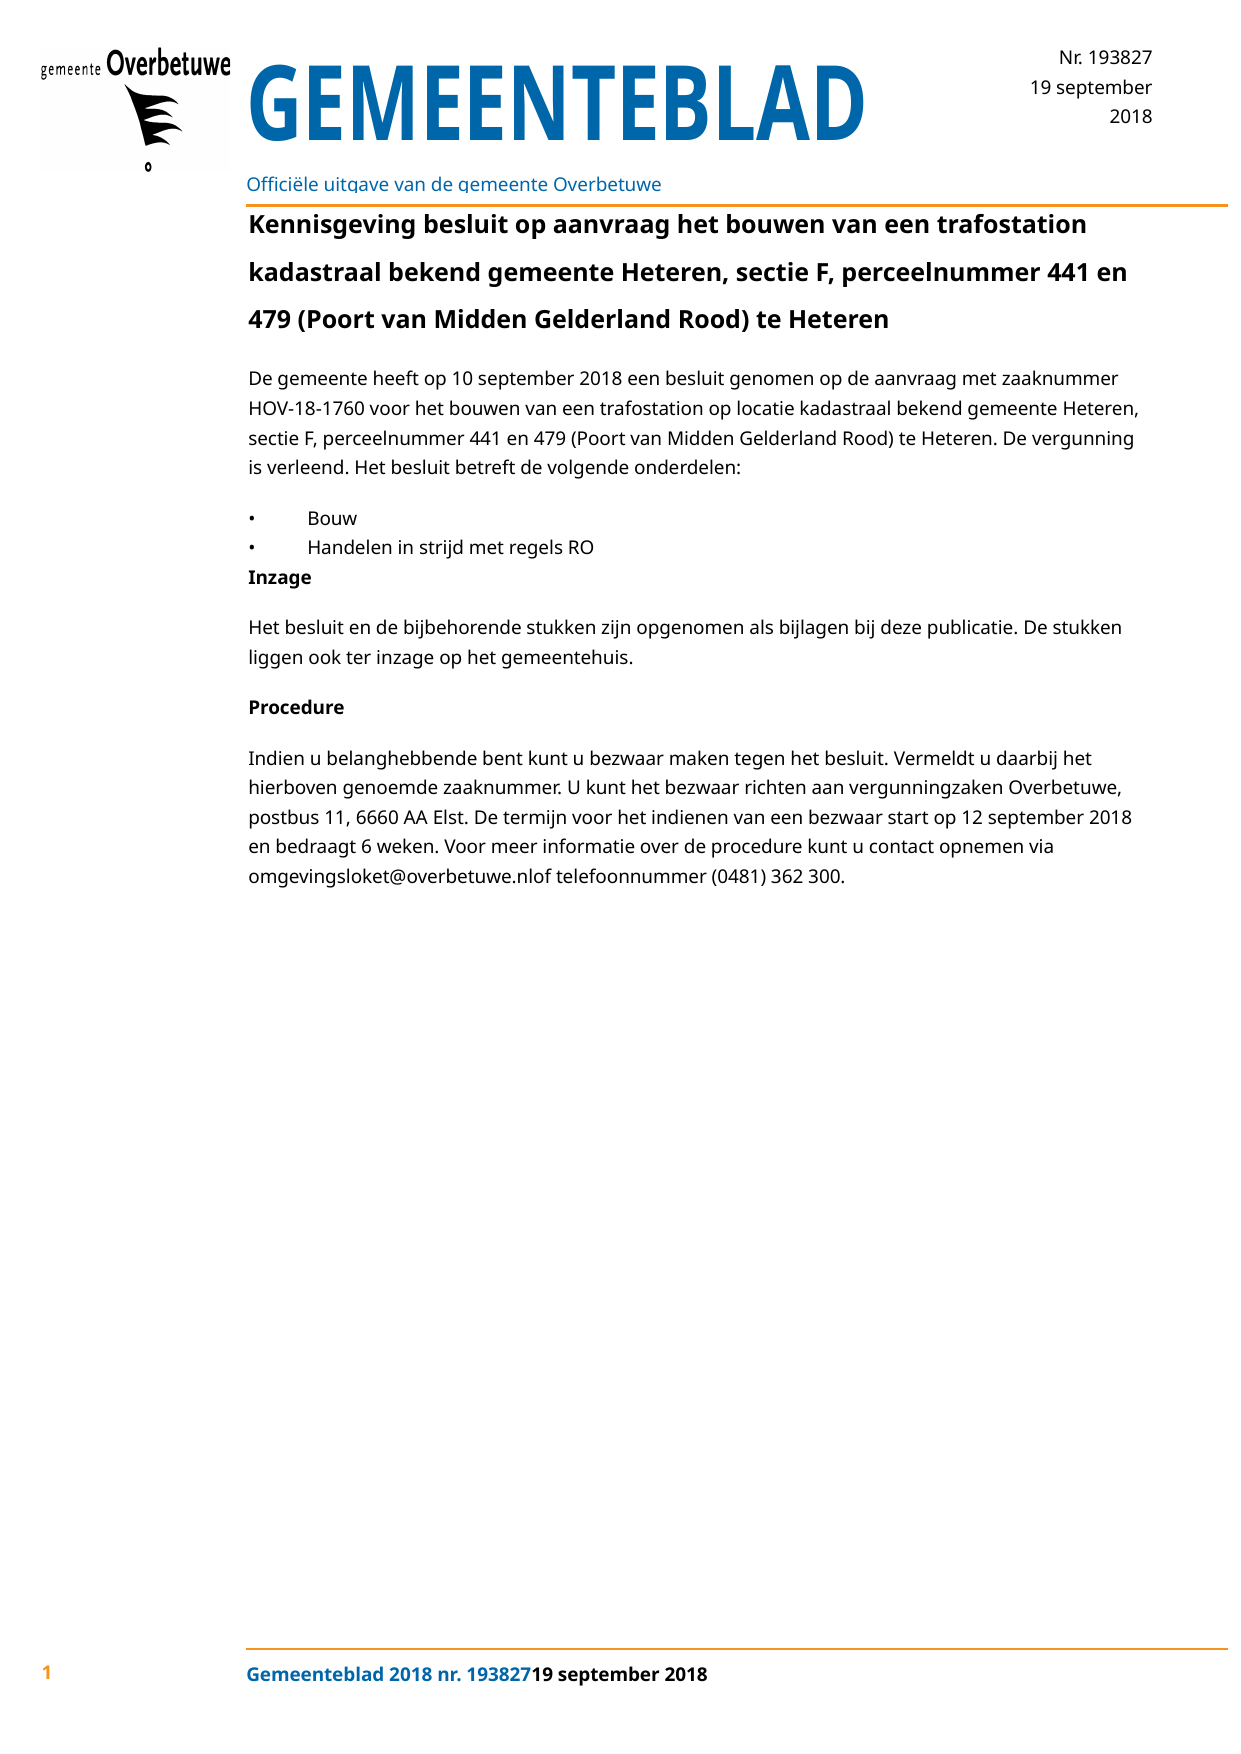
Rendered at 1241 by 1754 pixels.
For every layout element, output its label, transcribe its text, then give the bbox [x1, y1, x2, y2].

text Inzage [248, 564, 1152, 589]
text Indien u belanghebbende bent kunt u bezwaar maken tegen het besluit. Vermeldt u daarbij het hierboven genoemde zaaknummer. U kunt het bezwaar richten aan vergunningzaken Overbetuwe, postbus 11, 6660 AA Elst. De termijn voor het indienen van een bezwaar start op 12 september 2018 en bedraagt 6 weken. Voor meer informatie over de procedure kunt u contact opnemen via omgevingsloket@overbetuwe.nlof telefoonnummer (0481) 362 300. [248, 745, 1152, 889]
text Kennisgeving besluit op aanvraag het bouwen van een trafostation kadastraal bekend gemeente Heteren, sectie F, perceelnummer 441 en 479 (Poort van Midden Gelderland Rood) te Heteren [248, 207, 1152, 336]
text De gemeente heeft op 10 september 2018 een besluit genomen op de aanvraag met zaaknummer HOV-18-1760 voor het bouwen van een trafostation op locatie kadastraal bekend gemeente Heteren, sectie F, perceelnummer 441 en 479 (Poort van Midden Gelderland Rood) te Heteren. De vergunning is verleend. Het besluit betreft de volgende onderdelen: [248, 366, 1152, 480]
list Handelen in strijd met regels RO [248, 534, 1152, 560]
text Procedure [248, 694, 1152, 720]
picture [41, 47, 231, 172]
list Bouw [248, 505, 1152, 530]
text Het besluit en de bijbehorende stukken zijn opgenomen als bijlagen bij deze publicatie. De stukken liggen ook ter inzage op het gemeentehuis. [248, 614, 1152, 669]
